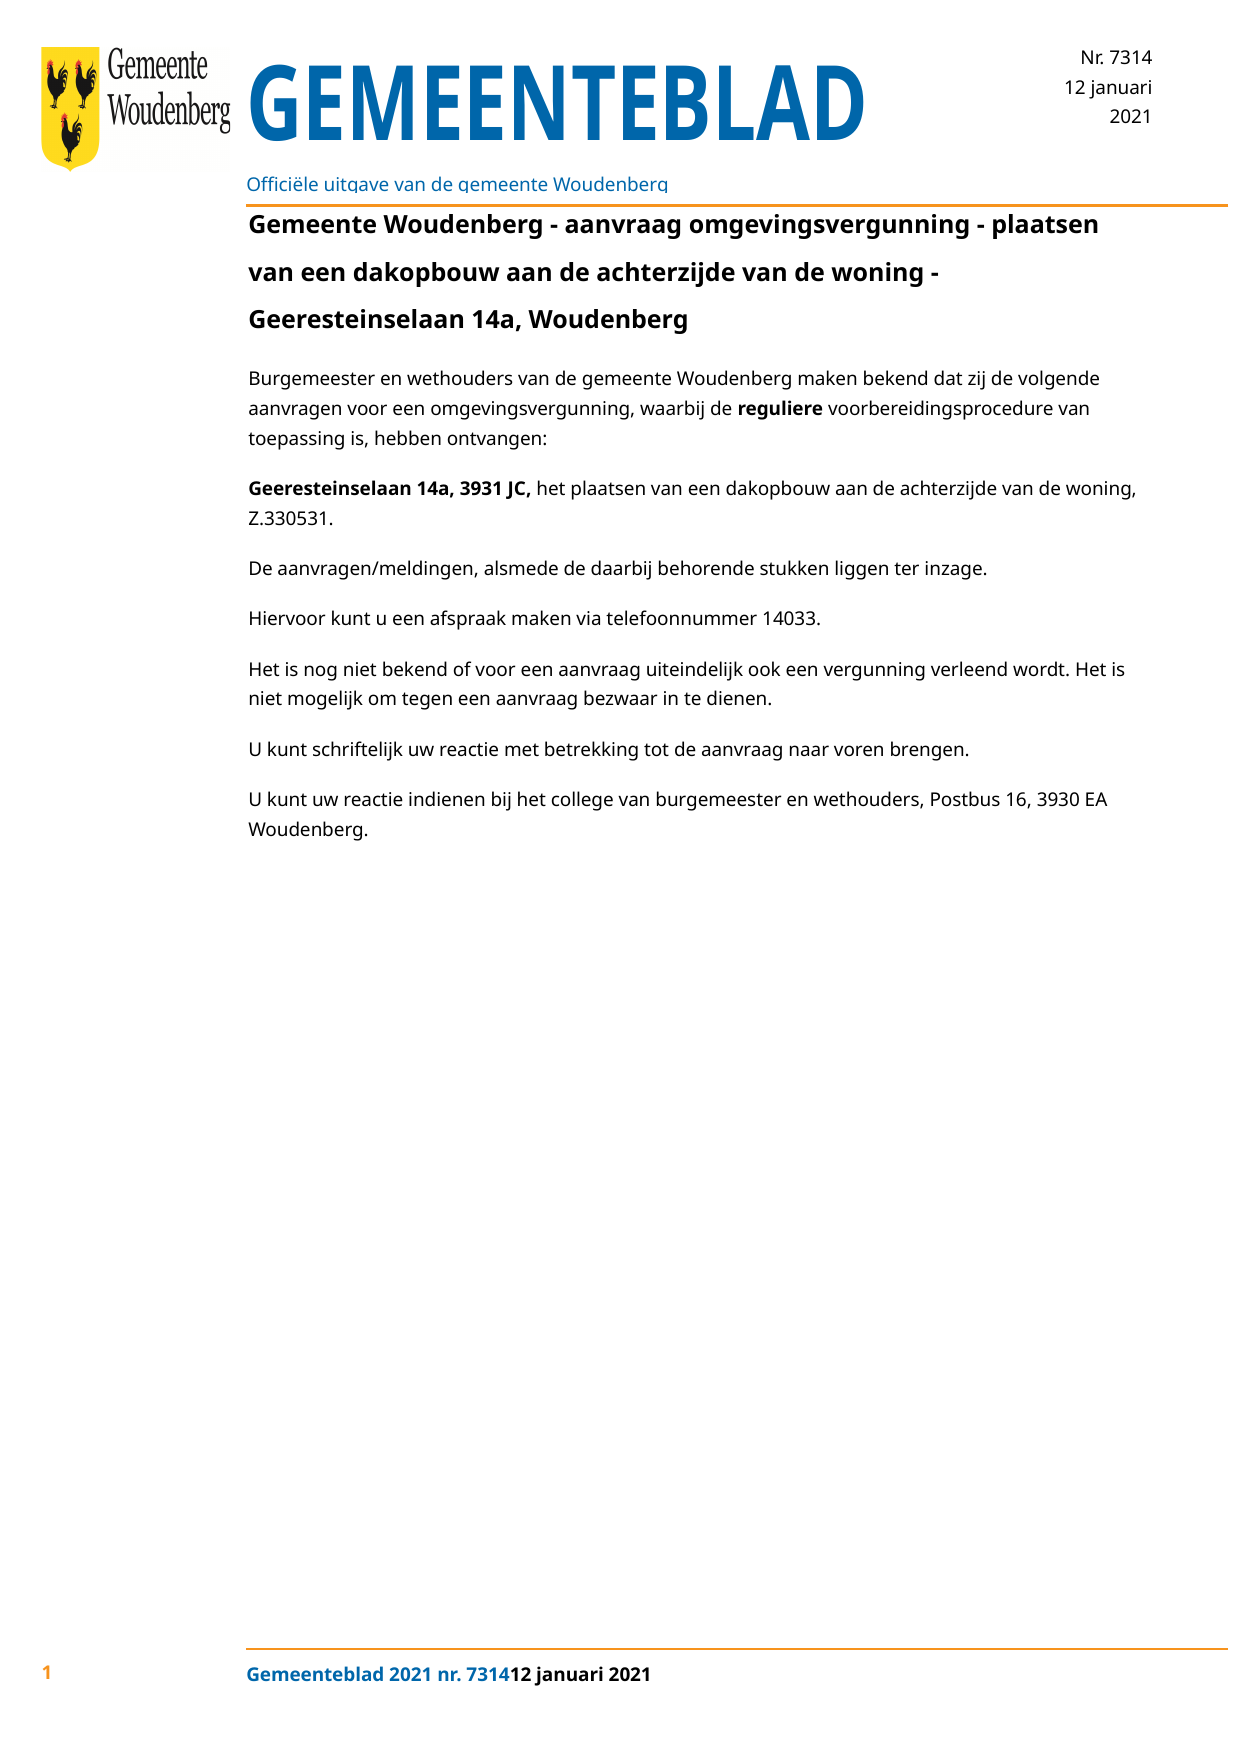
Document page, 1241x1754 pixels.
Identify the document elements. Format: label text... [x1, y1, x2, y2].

text Gemeente Woudenberg - aanvraag omgevingsvergunning - plaatsen van een dakopbouw aan de achterzijde van de woning - Geeresteinselaan 14a, Woudenberg [248, 207, 1152, 336]
text U kunt schriftelijk uw reactie met betrekking tot de aanvraag naar voren brengen. [248, 736, 1152, 762]
text U kunt uw reactie indienen bij het college van burgemeester en wethouders, Postbus 16, 3930 EA Woudenberg. [248, 786, 1152, 842]
text De aanvragen/meldingen, alsmede de daarbij behorende stukken liggen ter inzage. [248, 555, 1152, 581]
text Het is nog niet bekend of voor een aanvraag uiteindelijk ook een vergunning verleend wordt. Het is niet mogelijk om tegen een aanvraag bezwaar in te dienen. [248, 656, 1152, 711]
text Geeresteinselaan 14a, 3931 JC, het plaatsen van een dakopbouw aan de achterzijde van de woning, Z.330531. [248, 475, 1152, 530]
text Burgemeester en wethouders van de gemeente Woudenberg maken bekend dat zij de volgende aanvragen voor een omgevingsvergunning, waarbij de reguliere voorbereidingsprocedure van toepassing is, hebben ontvangen: [248, 366, 1152, 450]
picture [41, 47, 231, 172]
text Hiervoor kunt u een afspraak maken via telefoonnummer 14033. [248, 606, 1152, 631]
